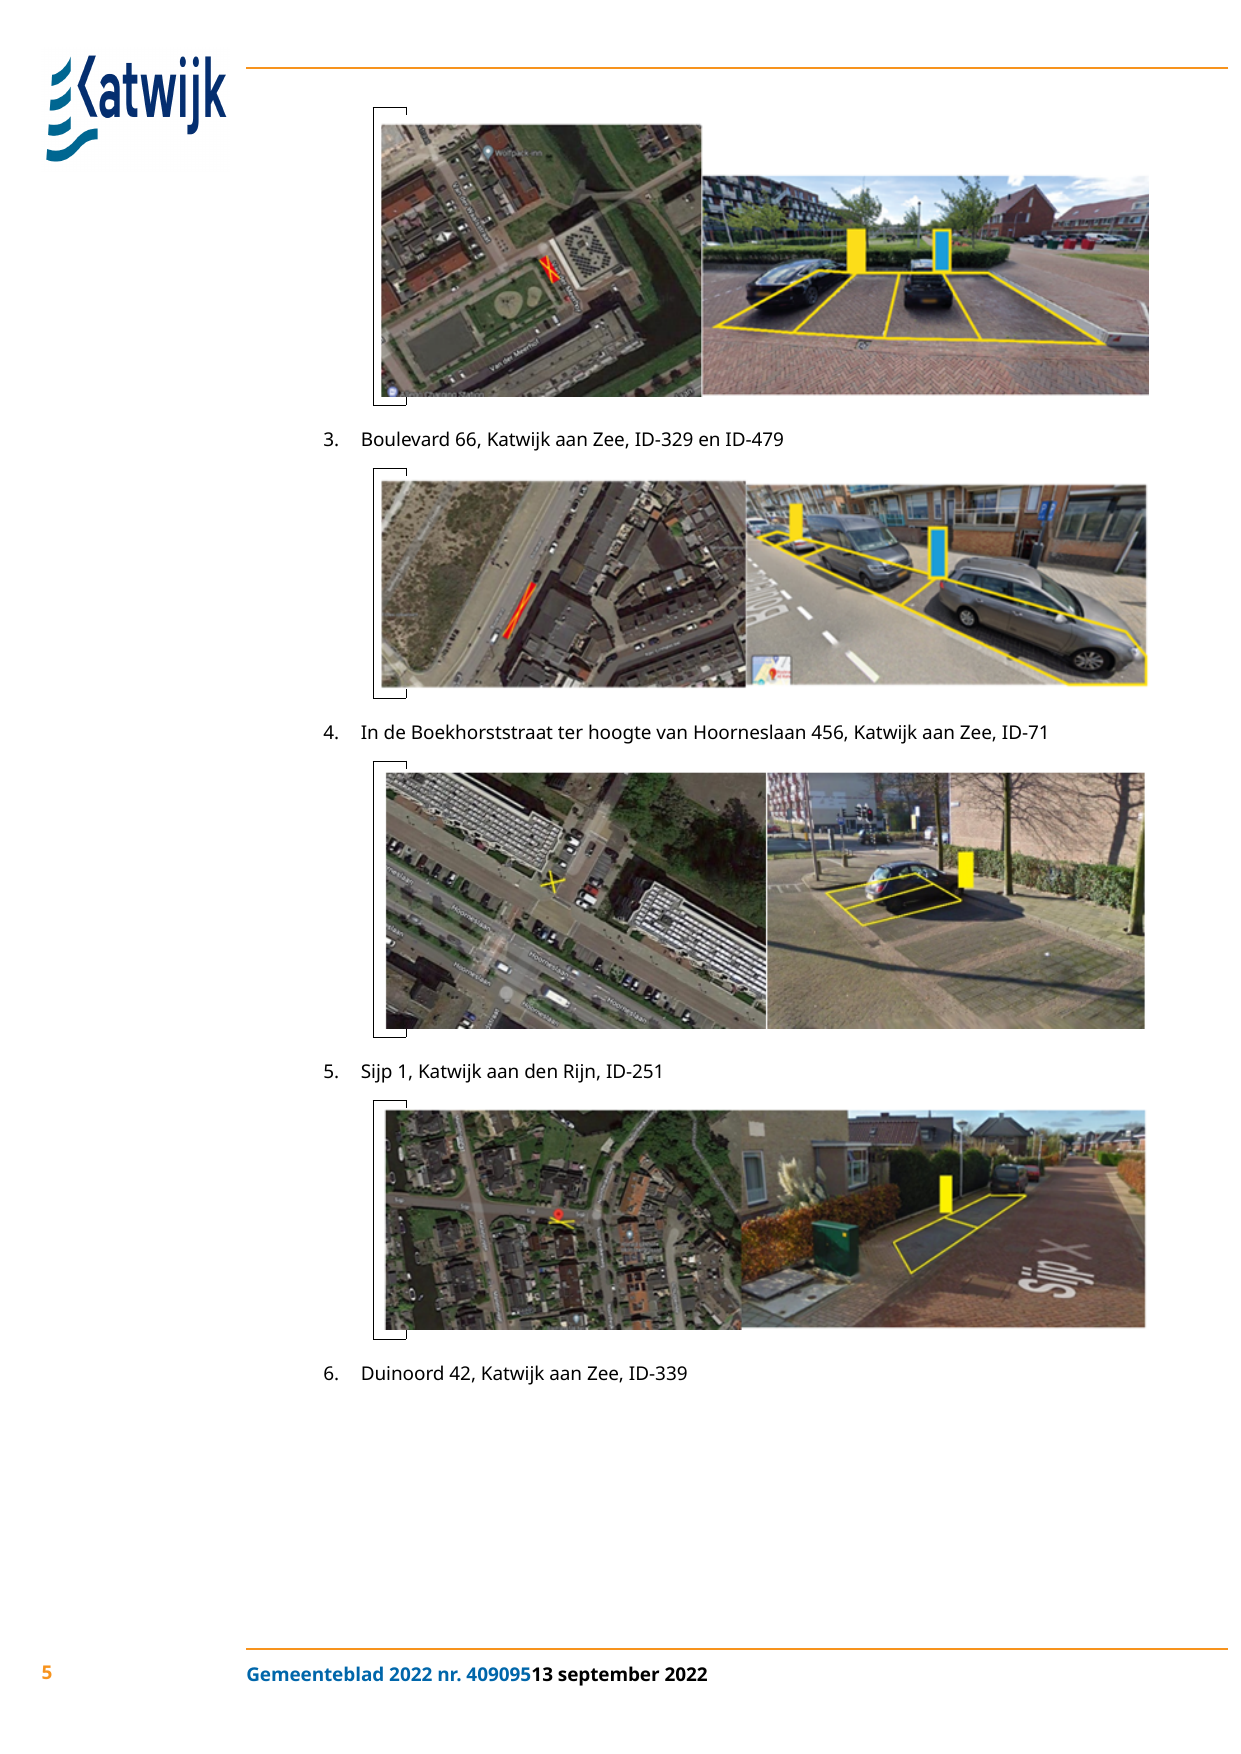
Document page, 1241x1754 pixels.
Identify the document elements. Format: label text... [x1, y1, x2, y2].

picture [41, 47, 231, 172]
picture [381, 115, 1149, 397]
list In de Boekhorststraat ter hoogte van Hoorneslaan 456, Katwijk aan Zee, ID-71 [323, 719, 1152, 745]
list Sijp 1, Katwijk aan den Rijn, ID-251 [323, 1058, 1152, 1084]
list Boulevard 66, Katwijk aan Zee, ID-329 en ID-479 [323, 426, 1152, 452]
picture [381, 1108, 1149, 1330]
list Duinoord 42, Katwijk aan Zee, ID-339 [323, 1360, 1152, 1386]
picture [381, 769, 1149, 1029]
picture [381, 476, 1149, 689]
